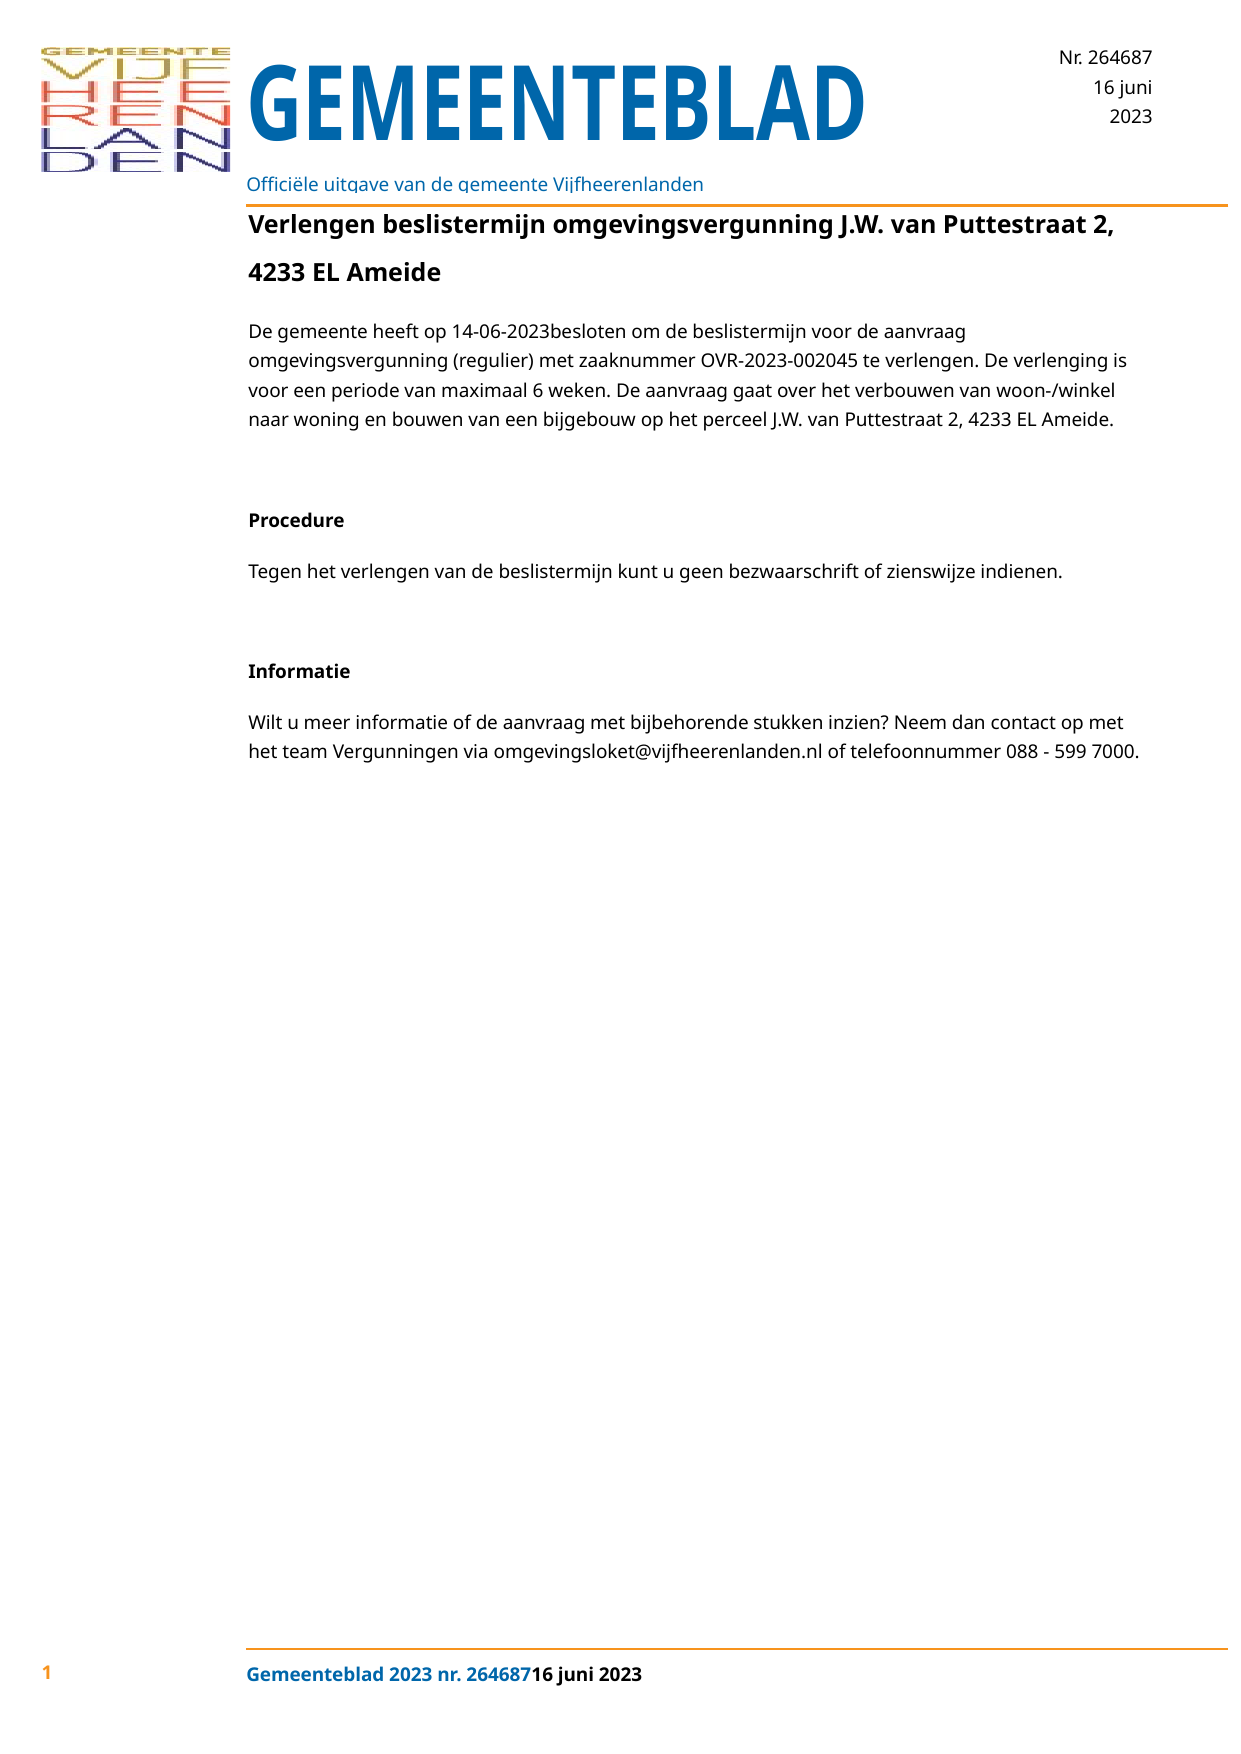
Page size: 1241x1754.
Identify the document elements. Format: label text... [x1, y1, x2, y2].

text Informatie [248, 659, 1152, 684]
text Procedure [248, 507, 1152, 533]
picture [41, 47, 231, 172]
text Verlengen beslistermijn omgevingsvergunning J.W. van Puttestraat 2, 4233 EL Ameide [248, 207, 1152, 288]
text De gemeente heeft op 14-06-2023besloten om de beslistermijn voor de aanvraag omgevingsvergunning (regulier) met zaaknummer OVR-2023-002045 te verlengen. De verlenging is voor een periode van maximaal 6 weken. De aanvraag gaat over het verbouwen van woon-/winkel naar woning en bouwen van een bijgebouw op het perceel J.W. van Puttestraat 2, 4233 EL Ameide. [248, 318, 1152, 432]
text Tegen het verlengen van de beslistermijn kunt u geen bezwaarschrift of zienswijze indienen. [248, 558, 1152, 584]
text Wilt u meer informatie of de aanvraag met bijbehorende stukken inzien? Neem dan contact op met het team Vergunningen via omgevingsloket@vijfheerenlanden.nl of telefoonnummer 088 - 599 7000. [248, 709, 1152, 764]
